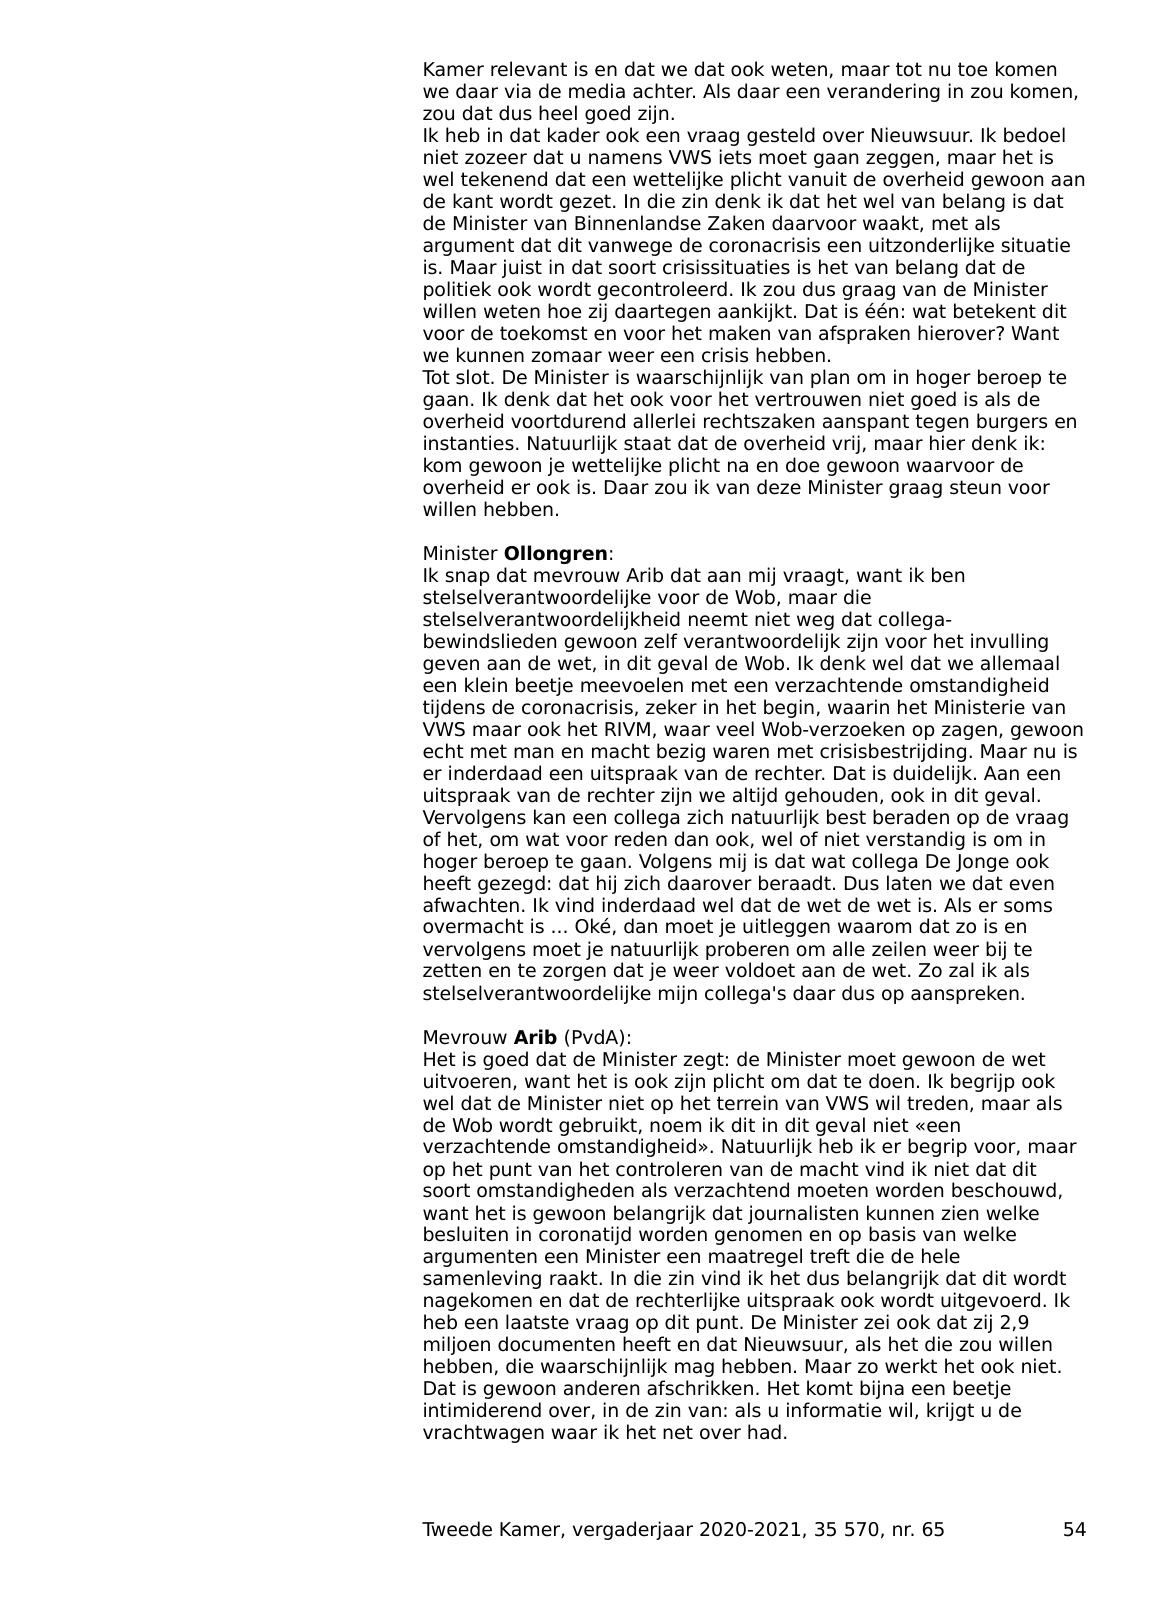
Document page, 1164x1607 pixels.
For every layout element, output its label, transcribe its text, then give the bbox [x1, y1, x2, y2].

text Het is goed dat de Minister zegt: de Minister moet gewoon de wet uitvoeren, want het is ook zijn plicht om dat te doen. Ik begrijp ook wel dat de Minister niet op het terrein van VWS wil treden, maar als de Wob wordt gebruikt, noem ik dit in dit geval niet «een verzachtende omstandigheid». Natuurlijk heb ik er begrip voor, maar op het punt van het controleren van de macht vind ik niet dat dit soort omstandigheden als verzachtend moeten worden beschouwd, want het is gewoon belangrijk dat journalisten kunnen zien welke besluiten in coronatijd worden genomen en op basis van welke argumenten een Minister een maatregel treft die de hele samenleving raakt. In die zin vind ik het dus belangrijk dat dit wordt nagekomen en dat de rechterlijke uitspraak ook wordt uitgevoerd. Ik heb een laatste vraag op dit punt. De Minister zei ook dat zij 2,9 miljoen documenten heeft en dat Nieuwsuur, als het die zou willen hebben, die waarschijnlijk mag hebben. Maar zo werkt het ook niet. Dat is gewoon anderen afschrikken. Het komt bijna een beetje intimiderend over, in de zin van: als u informatie wil, krijgt u de vrachtwagen waar ik het net over had. [422, 1048, 1087, 1444]
text Minister Ollongren: [422, 543, 1087, 565]
text Tot slot. De Minister is waarschijnlijk van plan om in hoger beroep te gaan. Ik denk dat het ook voor het vertrouwen niet goed is als de overheid voortdurend allerlei rechtszaken aanspant tegen burgers en instanties. Natuurlijk staat dat de overheid vrij, maar hier denk ik: kom gewoon je wettelijke plicht na en doe gewoon waarvoor de overheid er ook is. Daar zou ik van deze Minister graag steun voor willen hebben. [422, 367, 1087, 521]
text Ik heb in dat kader ook een vraag gesteld over Nieuwsuur. Ik bedoel niet zozeer dat u namens VWS iets moet gaan zeggen, maar het is wel tekenend dat een wettelijke plicht vanuit de overheid gewoon aan de kant wordt gezet. In die zin denk ik dat het wel van belang is dat de Minister van Binnenlandse Zaken daarvoor waakt, met als argument dat dit vanwege de coronacrisis een uitzonderlijke situatie is. Maar juist in dat soort crisissituaties is het van belang dat de politiek ook wordt gecontroleerd. Ik zou dus graag van de Minister willen weten hoe zij daartegen aankijkt. Dat is één: wat betekent dit voor de toekomst en voor het maken van afspraken hierover? Want we kunnen zomaar weer een crisis hebben. [422, 125, 1087, 367]
text Kamer relevant is en dat we dat ook weten, maar tot nu toe komen we daar via de media achter. Als daar een verandering in zou komen, zou dat dus heel goed zijn. [422, 59, 1087, 125]
text Ik snap dat mevrouw Arib dat aan mij vraagt, want ik ben stelselverantwoordelijke voor de Wob, maar die stelselverantwoordelijkheid neemt niet weg dat collega-bewindslieden gewoon zelf verantwoordelijk zijn voor het invulling geven aan de wet, in dit geval de Wob. Ik denk wel dat we allemaal een klein beetje meevoelen met een verzachtende omstandigheid tijdens de coronacrisis, zeker in het begin, waarin het Ministerie van VWS maar ook het RIVM, waar veel Wob-verzoeken op zagen, gewoon echt met man en macht bezig waren met crisisbestrijding. Maar nu is er inderdaad een uitspraak van de rechter. Dat is duidelijk. Aan een uitspraak van de rechter zijn we altijd gehouden, ook in dit geval. Vervolgens kan een collega zich natuurlijk best beraden op de vraag of het, om wat voor reden dan ook, wel of niet verstandig is om in hoger beroep te gaan. Volgens mij is dat wat collega De Jonge ook heeft gezegd: dat hij zich daarover beraadt. Dus laten we dat even afwachten. Ik vind inderdaad wel dat de wet de wet is. Als er soms overmacht is ... Oké, dan moet je uitleggen waarom dat zo is en vervolgens moet je natuurlijk proberen om alle zeilen weer bij te zetten en te zorgen dat je weer voldoet aan de wet. Zo zal ik als stelselverantwoordelijke mijn collega's daar dus op aanspreken. [422, 565, 1087, 1004]
text Mevrouw Arib (PvdA): [422, 1027, 1087, 1048]
